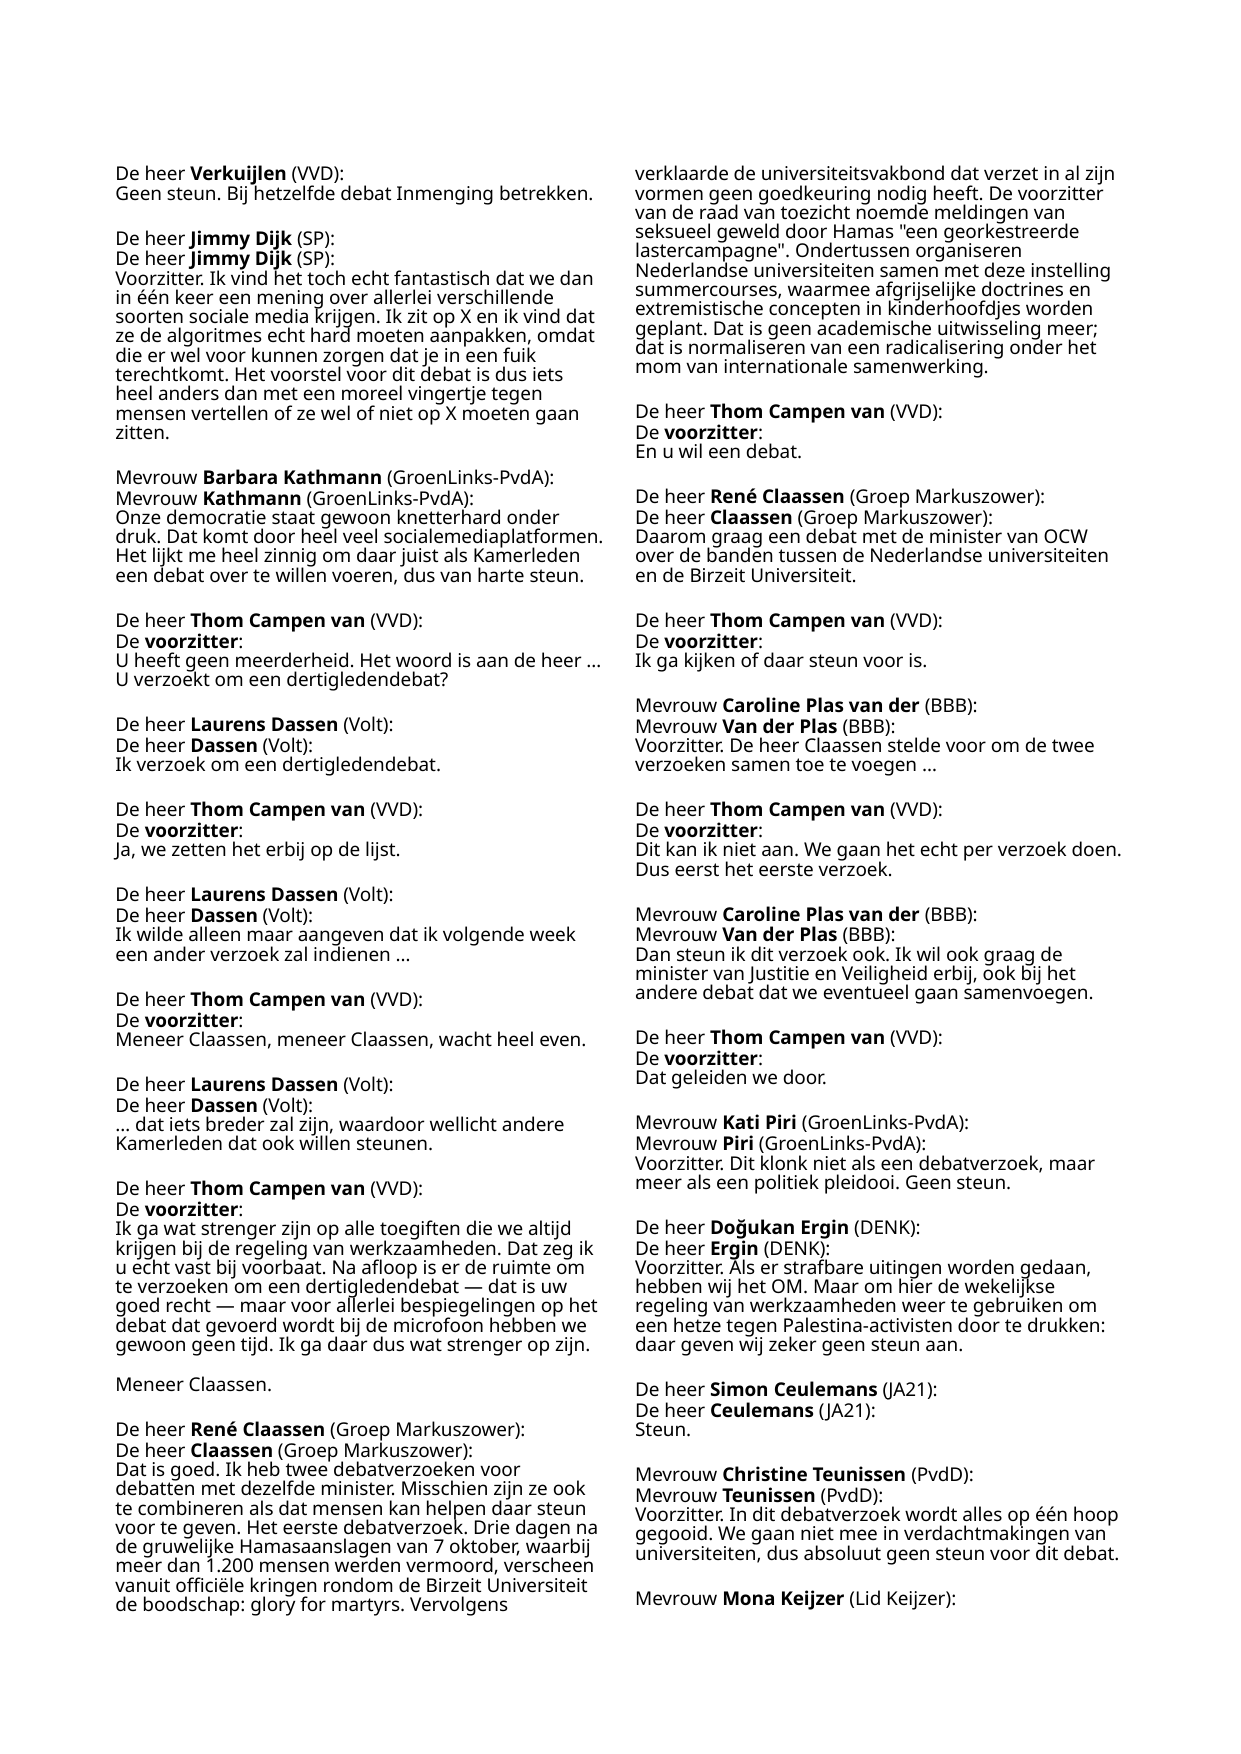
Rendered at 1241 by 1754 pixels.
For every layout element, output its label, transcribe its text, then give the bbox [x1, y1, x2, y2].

text Dan steun ik dit verzoek ook. Ik wil ook graag de minister van Justitie en Veiligheid erbij, ook bij het andere debat dat we eventueel gaan samenvoegen. [635, 946, 1125, 1003]
text De heer Thom Campen van (VVD): [115, 796, 605, 822]
text De heer Claassen (Groep Markuszower): [115, 1442, 605, 1461]
text De heer Jimmy Dijk (SP): [115, 250, 605, 270]
text De heer Laurens Dassen (Volt): [115, 711, 605, 737]
text Meneer Claassen, meneer Claassen, wacht heel even. [115, 1031, 605, 1050]
text De heer Simon Ceulemans (JA21): [635, 1376, 1125, 1402]
text Ja, we zetten het erbij op de lijst. [115, 841, 605, 861]
text Mevrouw Teunissen (PvdD): [635, 1487, 1125, 1506]
text De heer Dassen (Volt): [115, 1097, 605, 1116]
text Voorzitter. Als er strafbare uitingen worden gedaan, hebben wij het OM. Maar om hier de wekelijkse regeling van werkzaamheden weer te gebruiken om een hetze tegen Palestina-activisten door te drukken: daar geven wij zeker geen steun aan. [635, 1259, 1125, 1355]
text De heer Verkuijlen (VVD): [115, 165, 605, 184]
text De voorzitter: [635, 1050, 1125, 1069]
text De heer Thom Campen van (VVD): [635, 398, 1125, 424]
text De heer Dassen (Volt): [115, 907, 605, 926]
text Ik verzoek om een dertigledendebat. [115, 756, 605, 776]
text Mevrouw Piri (GroenLinks-PvdA): [635, 1135, 1125, 1154]
text Mevrouw Van der Plas (BBB): [635, 926, 1125, 946]
text Voorzitter. Ik vind het toch echt fantastisch dat we dan in één keer een mening over allerlei verschillende soorten sociale media krijgen. Ik zit op X en ik vind dat ze de algoritmes echt hard moeten aanpakken, omdat die er wel voor kunnen zorgen dat je in een fuik terechtkomt. Het voorstel voor dit debat is dus iets heel anders dan met een moreel vingertje tegen mensen vertellen of ze wel of niet op X moeten gaan zitten. [115, 270, 605, 443]
text De heer René Claassen (Groep Markuszower): [115, 1416, 605, 1442]
text De heer Claassen (Groep Markuszower): [635, 509, 1125, 528]
text De heer René Claassen (Groep Markuszower): [635, 483, 1125, 509]
text De heer Thom Campen van (VVD): [115, 607, 605, 633]
text verklaarde de universiteitsvakbond dat verzet in al zijn vormen geen goedkeuring nodig heeft. De voorzitter van de raad van toezicht noemde meldingen van seksueel geweld door Hamas "een georkestreerde lastercampagne". Ondertussen organiseren Nederlandse universiteiten samen met deze instelling summercourses, waarmee afgrijselijke doctrines en extremistische concepten in kinderhoofdjes worden geplant. Dat is geen academische uitwisseling meer; dat is normaliseren van een radicalisering onder het mom van internationale samenwerking. [635, 165, 1125, 377]
text Meneer Claassen. [115, 1376, 605, 1395]
text Mevrouw Christine Teunissen (PvdD): [635, 1461, 1125, 1487]
text De heer Thom Campen van (VVD): [635, 796, 1125, 822]
text De heer Laurens Dassen (Volt): [115, 881, 605, 907]
text De heer Jimmy Dijk (SP): [115, 225, 605, 250]
text U heeft geen meerderheid. Het woord is aan de heer … U verzoekt om een dertigledendebat? [115, 652, 605, 690]
text De heer Thom Campen van (VVD): [115, 986, 605, 1012]
text Geen steun. Bij hetzelfde debat Inmenging betrekken. [115, 184, 605, 204]
text Onze democratie staat gewoon knetterhard onder druk. Dat komt door heel veel socialemediaplatformen. Het lijkt me heel zinnig om daar juist als Kamerleden een debat over te willen voeren, dus van harte steun. [115, 509, 605, 586]
text De heer Thom Campen van (VVD): [635, 607, 1125, 633]
text Steun. [635, 1421, 1125, 1440]
text Dat geleiden we door. [635, 1069, 1125, 1089]
text De heer Ergin (DENK): [635, 1239, 1125, 1259]
text Dat is goed. Ik heb twee debatverzoeken voor debatten met dezelfde minister. Misschien zijn ze ook te combineren als dat mensen kan helpen daar steun voor te geven. Het eerste debatverzoek. Drie dagen na de gruwelijke Hamasaanslagen van 7 oktober, waarbij meer dan 1.200 mensen werden vermoord, verscheen vanuit officiële kringen rondom de Birzeit Universiteit de boodschap: glory for martyrs. Vervolgens [115, 1461, 605, 1615]
text Voorzitter. De heer Claassen stelde voor om de twee verzoeken samen toe te voegen … [635, 737, 1125, 776]
text De voorzitter: [635, 424, 1125, 443]
text De heer Ceulemans (JA21): [635, 1402, 1125, 1421]
text Ik wilde alleen maar aangeven dat ik volgende week een ander verzoek zal indienen … [115, 926, 605, 965]
text Voorzitter. In dit debatverzoek wordt alles op één hoop gegooid. We gaan niet mee in verdachtmakingen van universiteiten, dus absoluut geen steun voor dit debat. [635, 1506, 1125, 1564]
text Ik ga kijken of daar steun voor is. [635, 652, 1125, 671]
text De voorzitter: [115, 822, 605, 841]
text De voorzitter: [635, 822, 1125, 841]
text De voorzitter: [115, 633, 605, 652]
text De heer Dassen (Volt): [115, 737, 605, 756]
text Mevrouw Van der Plas (BBB): [635, 718, 1125, 737]
text Mevrouw Mona Keijzer (Lid Keijzer): [635, 1585, 1125, 1611]
text De voorzitter: [115, 1201, 605, 1220]
text Ik ga wat strenger zijn op alle toegiften die we altijd krijgen bij de regeling van werkzaamheden. Dat zeg ik u echt vast bij voorbaat. Na afloop is er de ruimte om te verzoeken om een dertigledendebat — dat is uw goed recht — maar voor allerlei bespiegelingen op het debat dat gevoerd wordt bij de microfoon hebben we gewoon geen tijd. Ik ga daar dus wat strenger op zijn. [115, 1220, 605, 1355]
text Mevrouw Caroline Plas van der (BBB): [635, 901, 1125, 926]
text Voorzitter. Dit klonk niet als een debatverzoek, maar meer als een politiek pleidooi. Geen steun. [635, 1154, 1125, 1193]
text De heer Thom Campen van (VVD): [635, 1024, 1125, 1050]
text De voorzitter: [115, 1012, 605, 1031]
text De heer Laurens Dassen (Volt): [115, 1071, 605, 1097]
text De voorzitter: [635, 633, 1125, 652]
text Mevrouw Kati Piri (GroenLinks-PvdA): [635, 1109, 1125, 1135]
text De heer Doğukan Ergin (DENK): [635, 1214, 1125, 1239]
text Daarom graag een debat met de minister van OCW over de banden tussen de Nederlandse universiteiten en de Birzeit Universiteit. [635, 528, 1125, 586]
text Mevrouw Barbara Kathmann (GroenLinks-PvdA): [115, 464, 605, 490]
text … dat iets breder zal zijn, waardoor wellicht andere Kamerleden dat ook willen steunen. [115, 1116, 605, 1154]
text Mevrouw Kathmann (GroenLinks-PvdA): [115, 490, 605, 509]
text De heer Thom Campen van (VVD): [115, 1175, 605, 1201]
text Mevrouw Caroline Plas van der (BBB): [635, 692, 1125, 718]
text En u wil een debat. [635, 443, 1125, 462]
text Dit kan ik niet aan. We gaan het echt per verzoek doen. Dus eerst het eerste verzoek. [635, 841, 1125, 880]
